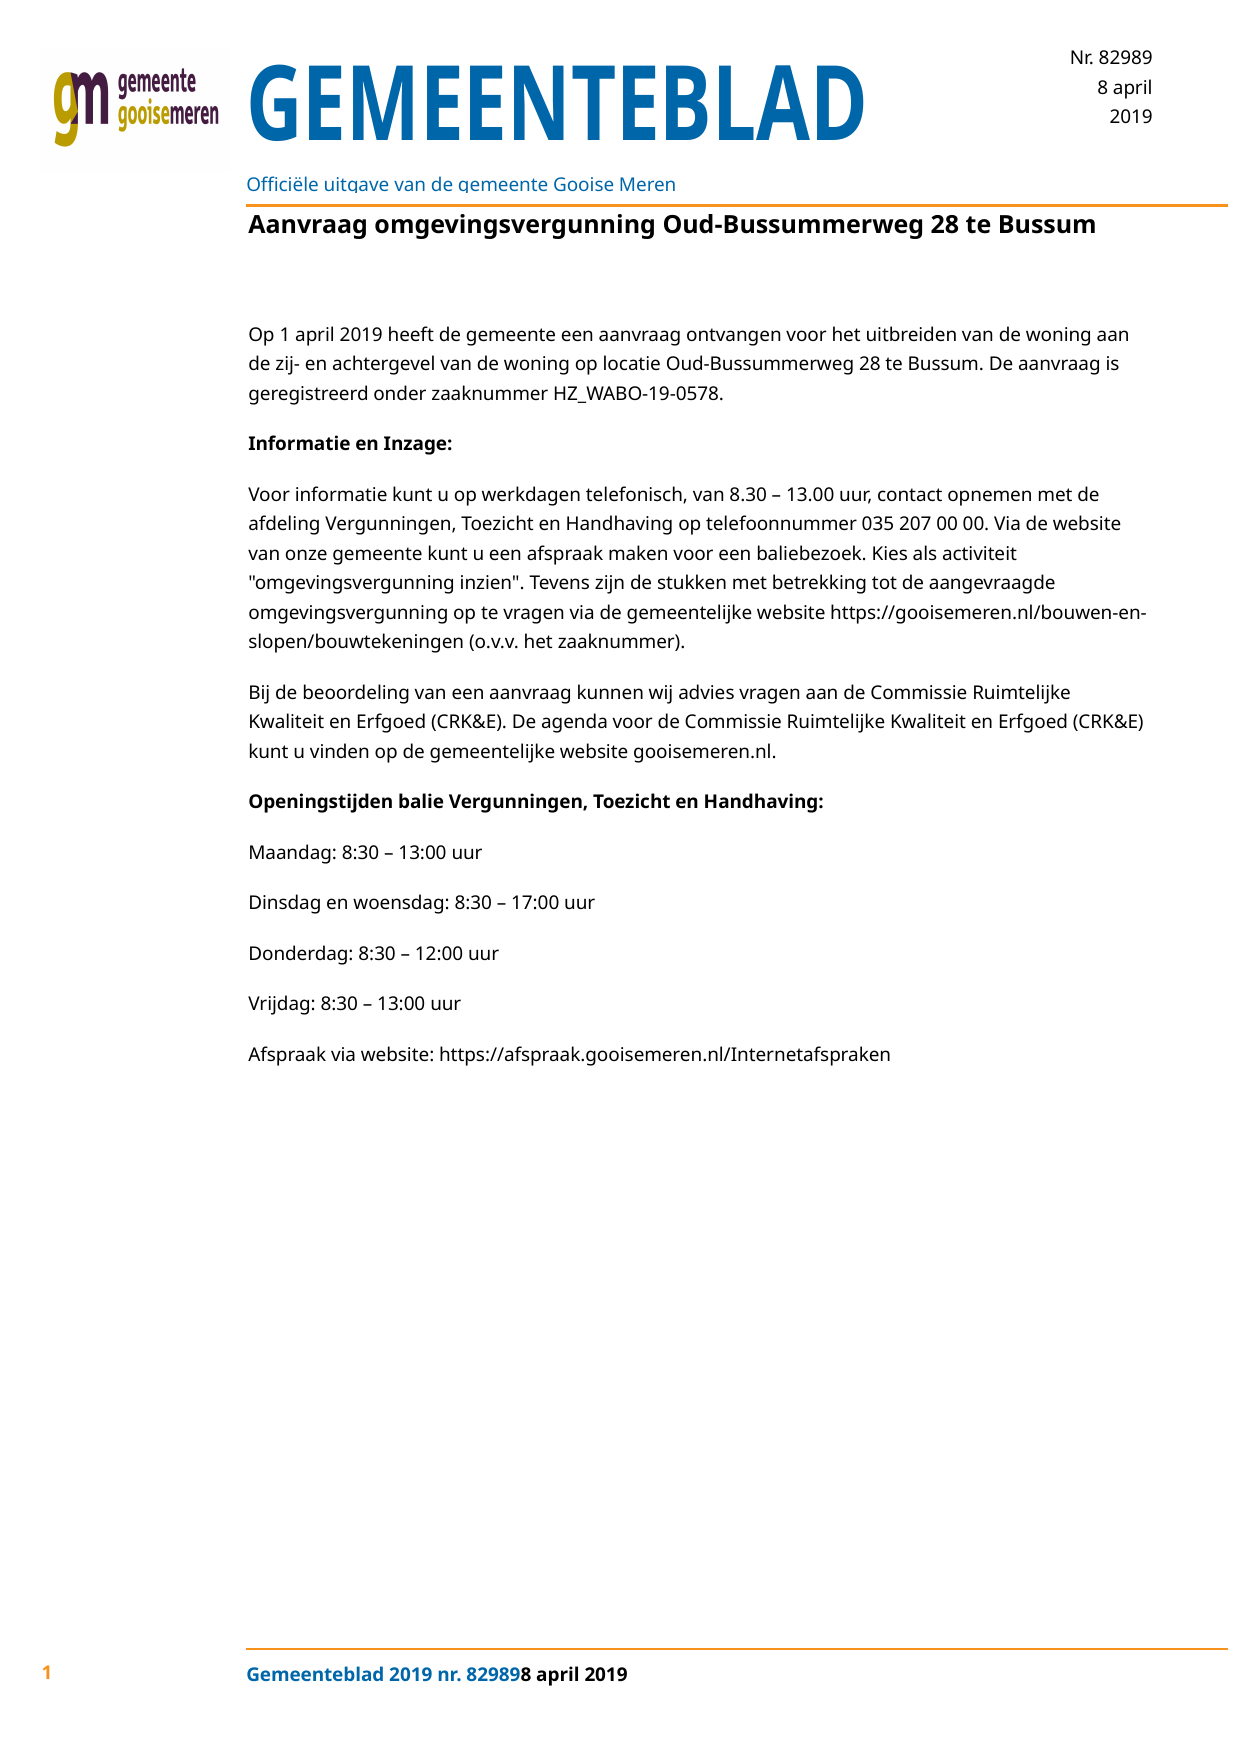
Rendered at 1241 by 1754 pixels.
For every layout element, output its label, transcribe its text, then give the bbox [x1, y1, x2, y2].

text Afspraak via website: https://afspraak.gooisemeren.nl/Internetafspraken [248, 1041, 1152, 1066]
text Donderdag: 8:30 – 12:00 uur [248, 940, 1152, 966]
text Bij de beoordeling van een aanvraag kunnen wij advies vragen aan de Commissie Ruimtelijke Kwaliteit en Erfgoed (CRK&E). De agenda voor de Commissie Ruimtelijke Kwaliteit en Erfgoed (CRK&E) kunt u vinden op de gemeentelijke website gooisemeren.nl. [248, 679, 1152, 764]
text Aanvraag omgevingsvergunning Oud-Bussummerweg 28 te Bussum [248, 207, 1152, 241]
text Informatie en Inzage: [248, 430, 1152, 456]
text Maandag: 8:30 – 13:00 uur [248, 839, 1152, 865]
text Vrijdag: 8:30 – 13:00 uur [248, 990, 1152, 1016]
picture [41, 47, 231, 172]
text Dinsdag en woensdag: 8:30 – 17:00 uur [248, 889, 1152, 915]
text Op 1 april 2019 heeft de gemeente een aanvraag ontvangen voor het uitbreiden van de woning aan de zij- en achtergevel van de woning op locatie Oud-Bussummerweg 28 te Bussum. De aanvraag is geregistreerd onder zaaknummer HZ_WABO-19-0578. [248, 321, 1152, 406]
text Openingstijden balie Vergunningen, Toezicht en Handhaving: [248, 789, 1152, 814]
text Voor informatie kunt u op werkdagen telefonisch, van 8.30 – 13.00 uur, contact opnemen met de afdeling Vergunningen, Toezicht en Handhaving op telefoonnummer 035 207 00 00. Via de website van onze gemeente kunt u een afspraak maken voor een baliebezoek. Kies als activiteit "omgevingsvergunning inzien". Tevens zijn de stukken met betrekking tot de aangevraagde omgevingsvergunning op te vragen via de gemeentelijke website https://gooisemeren.nl/bouwen-en-slopen/bouwtekeningen (o.v.v. het zaaknummer). [248, 481, 1152, 654]
